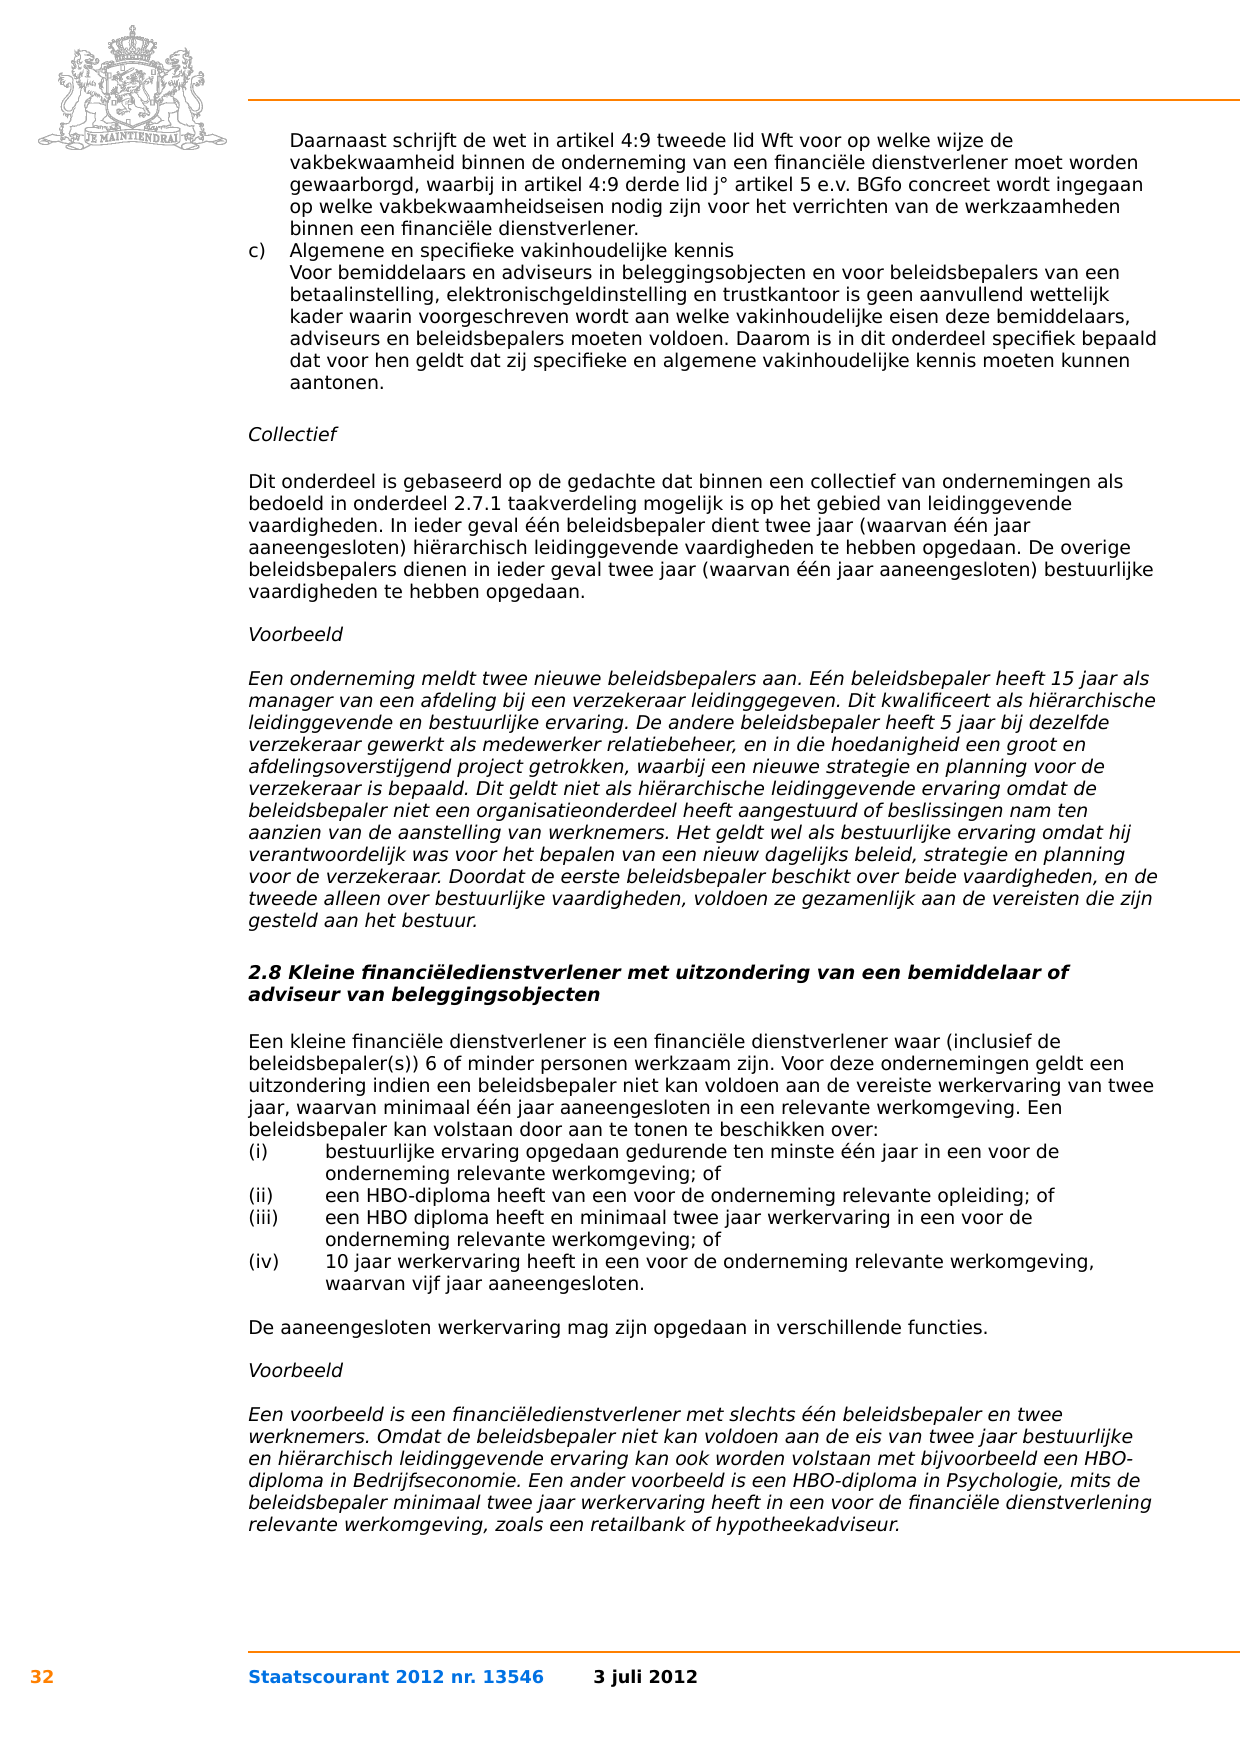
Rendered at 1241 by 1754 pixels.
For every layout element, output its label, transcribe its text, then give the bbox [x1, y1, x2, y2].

text (iv) 10 jaar werkervaring heeft in een voor de onderneming relevante werkomgeving, waarvan vijf jaar aaneengesloten. [248, 1251, 1163, 1295]
text Voor bemiddelaars en adviseurs in beleggingsobjecten en voor beleidsbepalers van een betaalinstelling, elektronischgeldinstelling en trustkantoor is geen aanvullend wettelijk kader waarin voorgeschreven wordt aan welke vakinhoudelijke eisen deze bemiddelaars, adviseurs en beleidsbepalers moeten voldoen. Daarom is in dit onderdeel specifiek bepaald dat voor hen geldt dat zij specifieke en algemene vakinhoudelijke kennis moeten kunnen aantonen. [289, 262, 1163, 394]
picture [38, 25, 227, 150]
text Een kleine financiële dienstverlener is een financiële dienstverlener waar (inclusief de beleidsbepaler(s)) 6 of minder personen werkzaam zijn. Voor deze ondernemingen geldt een uitzondering indien een beleidsbepaler niet kan voldoen aan de vereiste werkervaring van twee jaar, waarvan minimaal één jaar aaneengesloten in een relevante werkomgeving. Een beleidsbepaler kan volstaan door aan te tonen te beschikken over: [248, 1031, 1163, 1141]
text Een onderneming meldt twee nieuwe beleidsbepalers aan. Eén beleidsbepaler heeft 15 jaar als manager van een afdeling bij een verzekeraar leidinggegeven. Dit kwalificeert als hiërarchische leidinggevende en bestuurlijke ervaring. De andere beleidsbepaler heeft 5 jaar bij dezelfde verzekeraar gewerkt als medewerker relatiebeheer, en in die hoedanigheid een groot en afdelingsoverstijgend project getrokken, waarbij een nieuwe strategie en planning voor de verzekeraar is bepaald. Dit geldt niet als hiërarchische leidinggevende ervaring omdat de beleidsbepaler niet een organisatieonderdeel heeft aangestuurd of beslissingen nam ten aanzien van de aanstelling van werknemers. Het geldt wel als bestuurlijke ervaring omdat hij verantwoordelijk was voor het bepalen van een nieuw dagelijks beleid, strategie en planning voor de verzekeraar. Doordat de eerste beleidsbepaler beschikt over beide vaardigheden, en de tweede alleen over bestuurlijke vaardigheden, voldoen ze gezamenlijk aan de vereisten die zijn gesteld aan het bestuur. [248, 668, 1163, 932]
subtitle 2.8 Kleine financiëledienstverlener met uitzondering van een bemiddelaar of adviseur van beleggingsobjecten [248, 962, 1163, 1006]
text (ii) een HBO-diploma heeft van een voor de onderneming relevante opleiding; of [248, 1185, 1163, 1207]
text De aaneengesloten werkervaring mag zijn opgedaan in verschillende functies. [248, 1317, 1163, 1338]
subtitle Voorbeeld [248, 624, 1163, 646]
text (iii) een HBO diploma heeft en minimaal twee jaar werkervaring in een voor de onderneming relevante werkomgeving; of [248, 1207, 1163, 1251]
text Een voorbeeld is een financiëledienstverlener met slechts één beleidsbepaler en twee werknemers. Omdat de beleidsbepaler niet kan voldoen aan de eis van twee jaar bestuurlijke en hiërarchisch leidinggevende ervaring kan ook worden volstaan met bijvoorbeeld een HBO-diploma in Bedrijfseconomie. Een ander voorbeeld is een HBO-diploma in Psychologie, mits de beleidsbepaler minimaal twee jaar werkervaring heeft in een voor de financiële dienstverlening relevante werkomgeving, zoals een retailbank of hypotheekadviseur. [248, 1404, 1163, 1536]
subtitle Collectief [248, 424, 1163, 446]
text Dit onderdeel is gebaseerd op de gedachte dat binnen een collectief van ondernemingen als bedoeld in onderdeel 2.7.1 taakverdeling mogelijk is op het gebied van leidinggevende vaardigheden. In ieder geval één beleidsbepaler dient twee jaar (waarvan één jaar aaneengesloten) hiërarchisch leidinggevende vaardigheden te hebben opgedaan. De overige beleidsbepalers dienen in ieder geval twee jaar (waarvan één jaar aaneengesloten) bestuurlijke vaardigheden te hebben opgedaan. [248, 471, 1163, 602]
text Daarnaast schrijft de wet in artikel 4:9 tweede lid Wft voor op welke wijze de vakbekwaamheid binnen de onderneming van een financiële dienstverlener moet worden gewaarborgd, waarbij in artikel 4:9 derde lid j° artikel 5 e.v. BGfo concreet wordt ingegaan op welke vakbekwaamheidseisen nodig zijn voor het verrichten van de werkzaamheden binnen een financiële dienstverlener. [289, 130, 1163, 240]
text c) Algemene en specifieke vakinhoudelijke kennis [248, 240, 1163, 262]
text (i) bestuurlijke ervaring opgedaan gedurende ten minste één jaar in een voor de onderneming relevante werkomgeving; of [248, 1141, 1163, 1185]
subtitle Voorbeeld [248, 1360, 1163, 1382]
